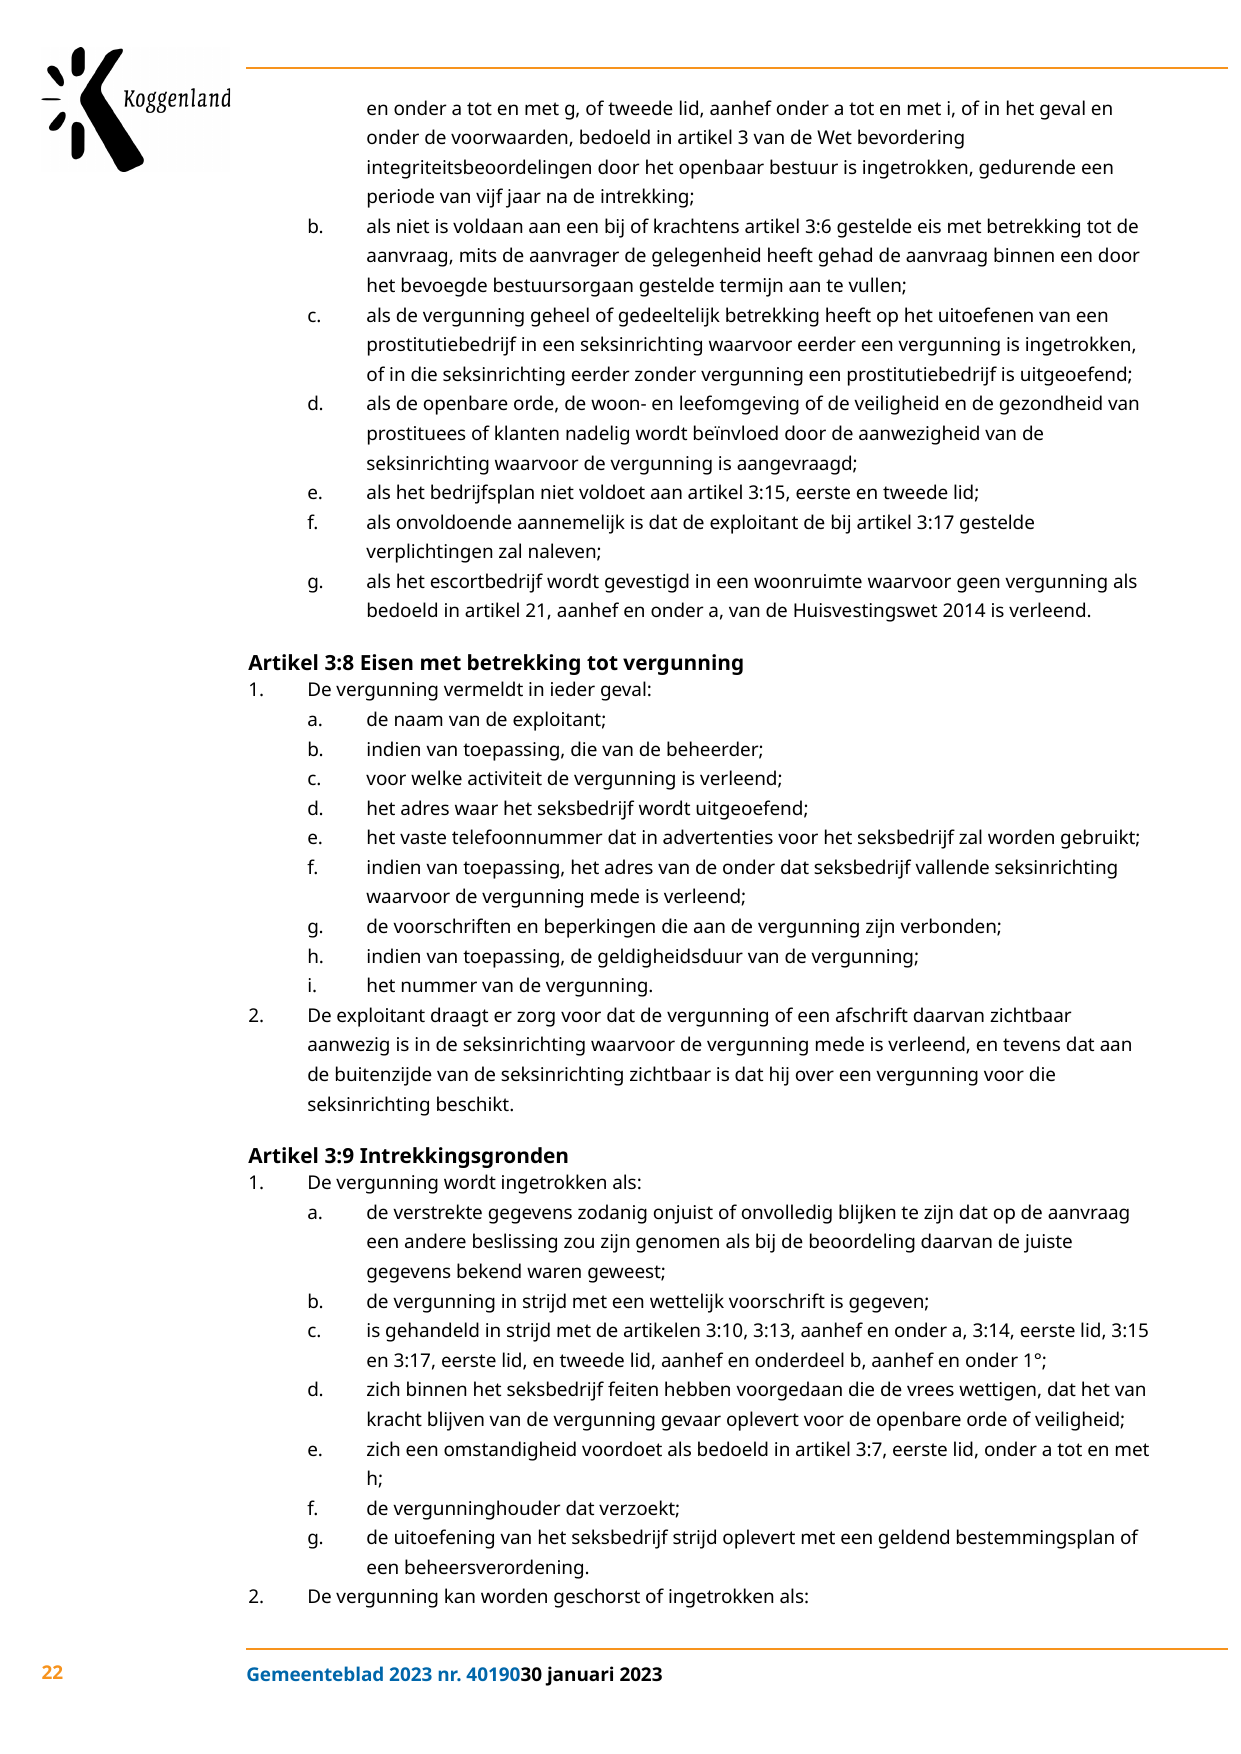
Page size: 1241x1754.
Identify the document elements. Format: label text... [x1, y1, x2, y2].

list indien van toepassing, die van de beheerder; [307, 736, 1152, 761]
list voor welke activiteit de vergunning is verleend; [307, 765, 1152, 791]
list als de vergunning geheel of gedeeltelijk betrekking heeft op het uitoefenen van een prostitutiebedrijf in een seksinrichting waarvoor eerder een vergunning is ingetrokken, of in die seksinrichting eerder zonder vergunning een prostitutiebedrijf is uitgeoefend; [307, 302, 1152, 387]
list De exploitant draagt er zorg voor dat de vergunning of een afschrift daarvan zichtbaar aanwezig is in de seksinrichting waarvoor de vergunning mede is verleend, en tevens dat aan de buitenzijde van de seksinrichting zichtbaar is dat hij over een vergunning voor die seksinrichting beschikt. [248, 1002, 1152, 1116]
list het adres waar het seksbedrijf wordt uitgeoefend; [307, 795, 1152, 821]
list indien van toepassing, het adres van de onder dat seksbedrijf vallende seksinrichting waarvoor de vergunning mede is verleend; [307, 854, 1152, 909]
list als het bedrijfsplan niet voldoet aan artikel 3:15, eerste en tweede lid; [307, 479, 1152, 505]
list het vaste telefoonnummer dat in advertenties voor het seksbedrijf zal worden gebruikt; [307, 824, 1152, 850]
list de voorschriften en beperkingen die aan de vergunning zijn verbonden; [307, 913, 1152, 939]
text Artikel 3:8 Eisen met betrekking tot vergunning [248, 648, 1152, 677]
list de verstrekte gegevens zodanig onjuist of onvolledig blijken te zijn dat op de aanvraag een andere beslissing zou zijn genomen als bij de beoordeling daarvan de juiste gegevens bekend waren geweest; [307, 1199, 1152, 1284]
list als onvoldoende aannemelijk is dat de exploitant de bij artikel 3:17 gestelde verplichtingen zal naleven; [307, 509, 1152, 564]
list als de openbare orde, de woon- en leefomgeving of de veiligheid en de gezondheid van prostituees of klanten nadelig wordt beïnvloed door de aanwezigheid van de seksinrichting waarvoor de vergunning is aangevraagd; [307, 391, 1152, 476]
text Artikel 3:9 Intrekkingsgronden [248, 1141, 1152, 1169]
list en onder a tot en met g, of tweede lid, aanhef onder a tot en met i, of in het geval en onder de voorwaarden, bedoeld in artikel 3 van de Wet bevordering integriteitsbeoordelingen door het openbaar bestuur is ingetrokken, gedurende een periode van vijf jaar na de intrekking; [307, 95, 1152, 209]
list de vergunninghouder dat verzoekt; [307, 1495, 1152, 1521]
list is gehandeld in strijd met de artikelen 3:10, 3:13, aanhef en onder a, 3:14, eerste lid, 3:15 en 3:17, eerste lid, en tweede lid, aanhef en onderdeel b, aanhef en onder 1°; [307, 1317, 1152, 1373]
list de naam van de exploitant; [307, 706, 1152, 732]
list De vergunning vermeldt in ieder geval: [248, 677, 1152, 702]
picture [41, 47, 231, 172]
list de vergunning in strijd met een wettelijk voorschrift is gegeven; [307, 1288, 1152, 1314]
list de uitoefening van het seksbedrijf strijd oplevert met een geldend bestemmingsplan of een beheersverordening. [307, 1524, 1152, 1580]
list De vergunning wordt ingetrokken als: [248, 1169, 1152, 1195]
list als het escortbedrijf wordt gevestigd in een woonruimte waarvoor geen vergunning als bedoeld in artikel 21, aanhef en onder a, van de Huisvestingswet 2014 is verleend. [307, 568, 1152, 623]
list indien van toepassing, de geldigheidsduur van de vergunning; [307, 943, 1152, 968]
list De vergunning kan worden geschorst of ingetrokken als: [248, 1584, 1152, 1609]
list zich binnen het seksbedrijf feiten hebben voorgedaan die de vrees wettigen, dat het van kracht blijven van de vergunning gevaar oplevert voor de openbare orde of veiligheid; [307, 1377, 1152, 1432]
list het nummer van de vergunning. [307, 972, 1152, 998]
list zich een omstandigheid voordoet als bedoeld in artikel 3:7, eerste lid, onder a tot en met h; [307, 1436, 1152, 1491]
list als niet is voldaan aan een bij of krachtens artikel 3:6 gestelde eis met betrekking tot de aanvraag, mits de aanvrager de gelegenheid heeft gehad de aanvraag binnen een door het bevoegde bestuursorgaan gestelde termijn aan te vullen; [307, 213, 1152, 298]
